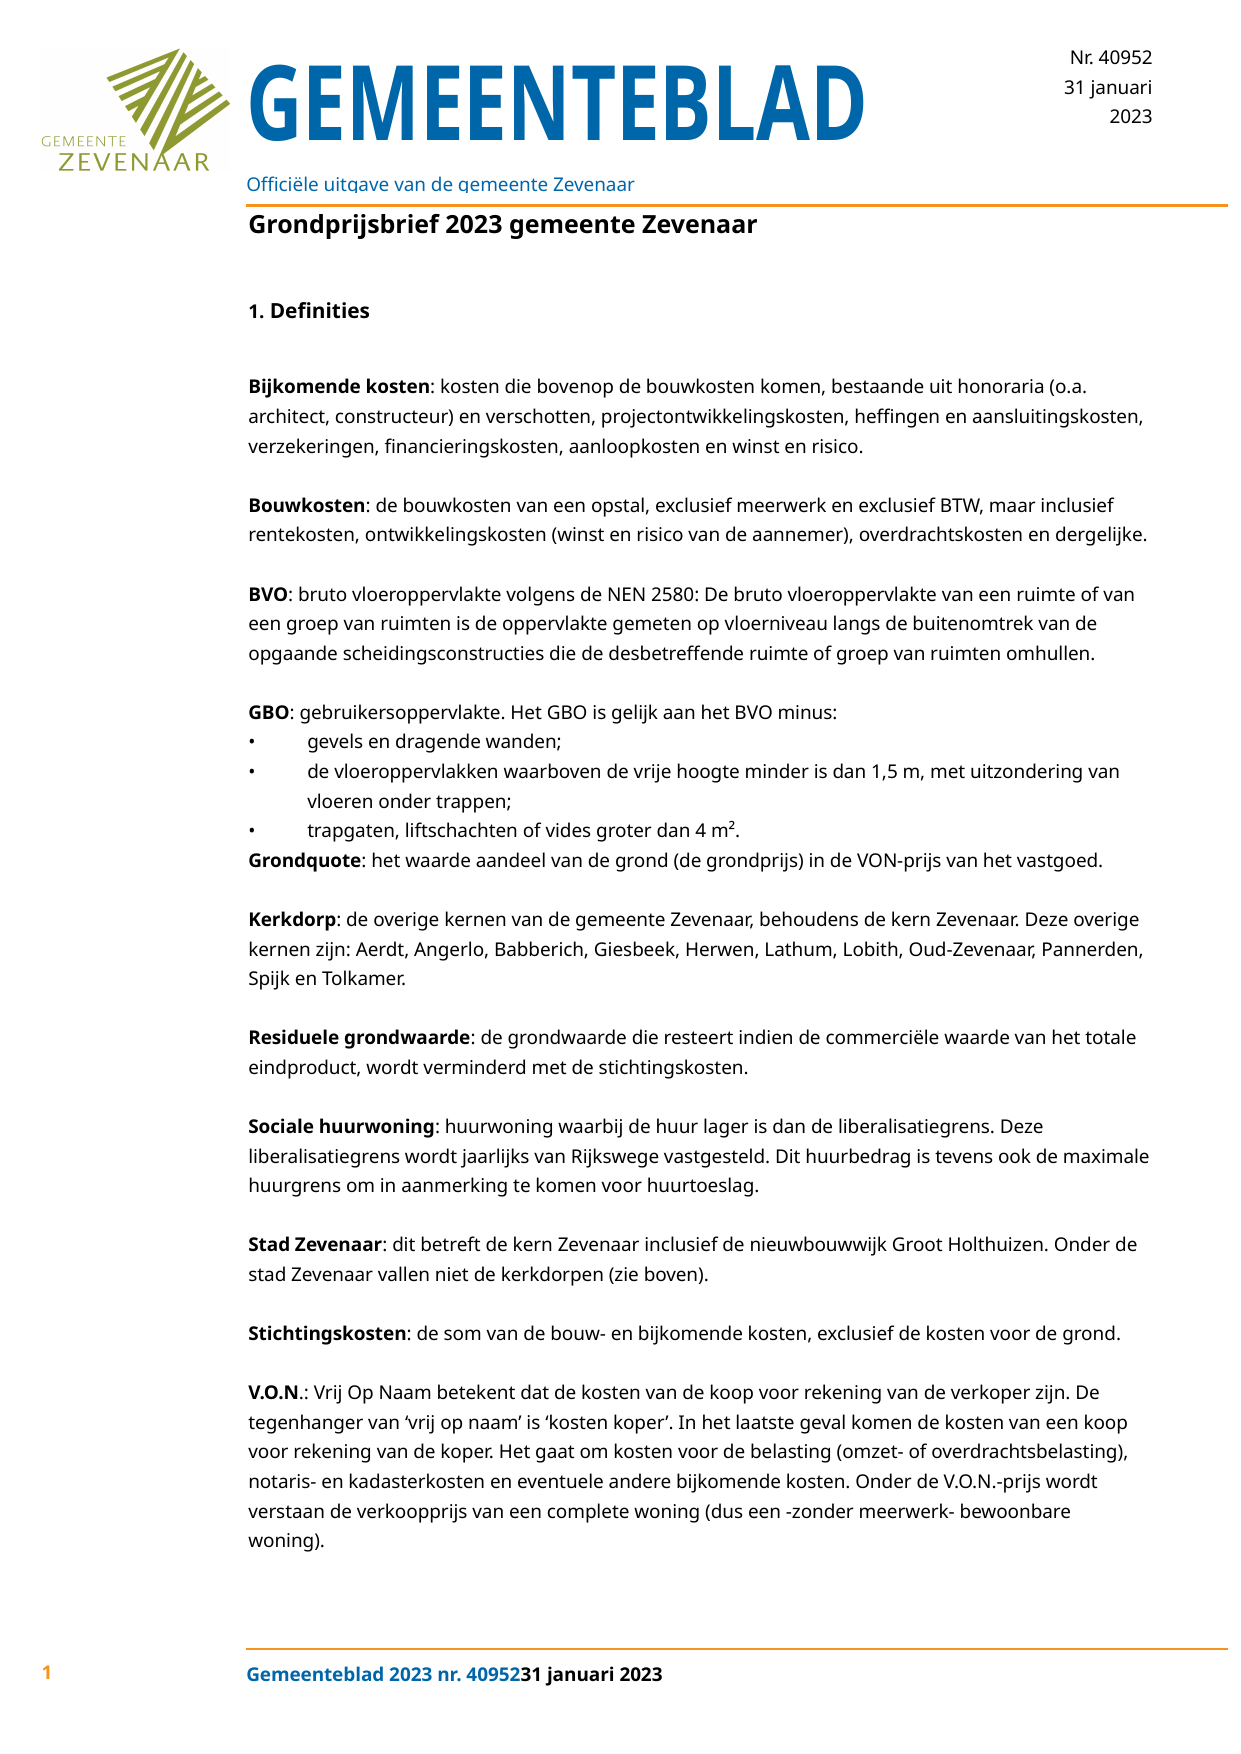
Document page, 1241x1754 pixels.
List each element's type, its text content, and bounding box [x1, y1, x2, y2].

list trapgaten, liftschachten of vides groter dan 4 m². [248, 817, 1152, 843]
text Grondquote: het waarde aandeel van de grond (de grondprijs) in de VON-prijs van het vastgoed. [248, 847, 1152, 873]
text GBO: gebruikersoppervlakte. Het GBO is gelijk aan het BVO minus: [248, 699, 1152, 725]
text Sociale huurwoning: huurwoning waarbij de huur lager is dan de liberalisatiegrens. Deze liberalisatiegrens wordt jaarlijks van Rijkswege vastgesteld. Dit huurbedrag is tevens ook de maximale huurgrens om in aanmerking te komen voor huurtoeslag. [248, 1113, 1152, 1198]
text Stad Zevenaar: dit betreft de kern Zevenaar inclusief de nieuwbouwwijk Groot Holthuizen. Onder de stad Zevenaar vallen niet de kerkdorpen (zie boven). [248, 1232, 1152, 1287]
text Stichtingskosten: de som van de bouw- en bijkomende kosten, exclusief de kosten voor de grond. [248, 1320, 1152, 1346]
text Bouwkosten: de bouwkosten van een opstal, exclusief meerwerk en exclusief BTW, maar inclusief rentekosten, ontwikkelingskosten (winst en risico van de aannemer), overdrachtskosten en dergelijke. [248, 492, 1152, 547]
text Grondprijsbrief 2023 gemeente Zevenaar [248, 207, 1152, 241]
text 1. Definities [248, 296, 1152, 324]
list gevels en dragende wanden; [248, 729, 1152, 754]
text Kerkdorp: de overige kernen van de gemeente Zevenaar, behoudens de kern Zevenaar. Deze overige kernen zijn: Aerdt, Angerlo, Babberich, Giesbeek, Herwen, Lathum, Lobith, Oud-Zevenaar, Pannerden, Spijk en Tolkamer. [248, 906, 1152, 991]
text V.O.N.: Vrij Op Naam betekent dat de kosten van de koop voor rekening van de verkoper zijn. De tegenhanger van ‘vrij op naam’ is ‘kosten koper’. In het laatste geval komen de kosten van een koop voor rekening van de koper. Het gaat om kosten voor de belasting (omzet- of overdrachtsbelasting), notaris- en kadasterkosten en eventuele andere bijkomende kosten. Onder de V.O.N.-prijs wordt verstaan de verkoopprijs van een complete woning (dus een -zonder meerwerk- bewoonbare woning). [248, 1379, 1152, 1553]
text BVO: bruto vloeroppervlakte volgens de NEN 2580: De bruto vloeroppervlakte van een ruimte of van een groep van ruimten is de oppervlakte gemeten op vloerniveau langs de buitenomtrek van de opgaande scheidingsconstructies die de desbetreffende ruimte of groep van ruimten omhullen. [248, 581, 1152, 666]
text Residuele grondwaarde: de grondwaarde die resteert indien de commerciële waarde van het totale eindproduct, wordt verminderd met de stichtingskosten. [248, 1024, 1152, 1080]
text Bijkomende kosten: kosten die bovenop de bouwkosten komen, bestaande uit honoraria (o.a. architect, constructeur) en verschotten, projectontwikkelingskosten, heffingen en aansluitingskosten, verzekeringen, financieringskosten, aanloopkosten en winst en risico. [248, 374, 1152, 459]
picture [41, 47, 231, 172]
list de vloeroppervlakken waarboven de vrije hoogte minder is dan 1,5 m, met uitzondering van vloeren onder trappen; [248, 758, 1152, 814]
